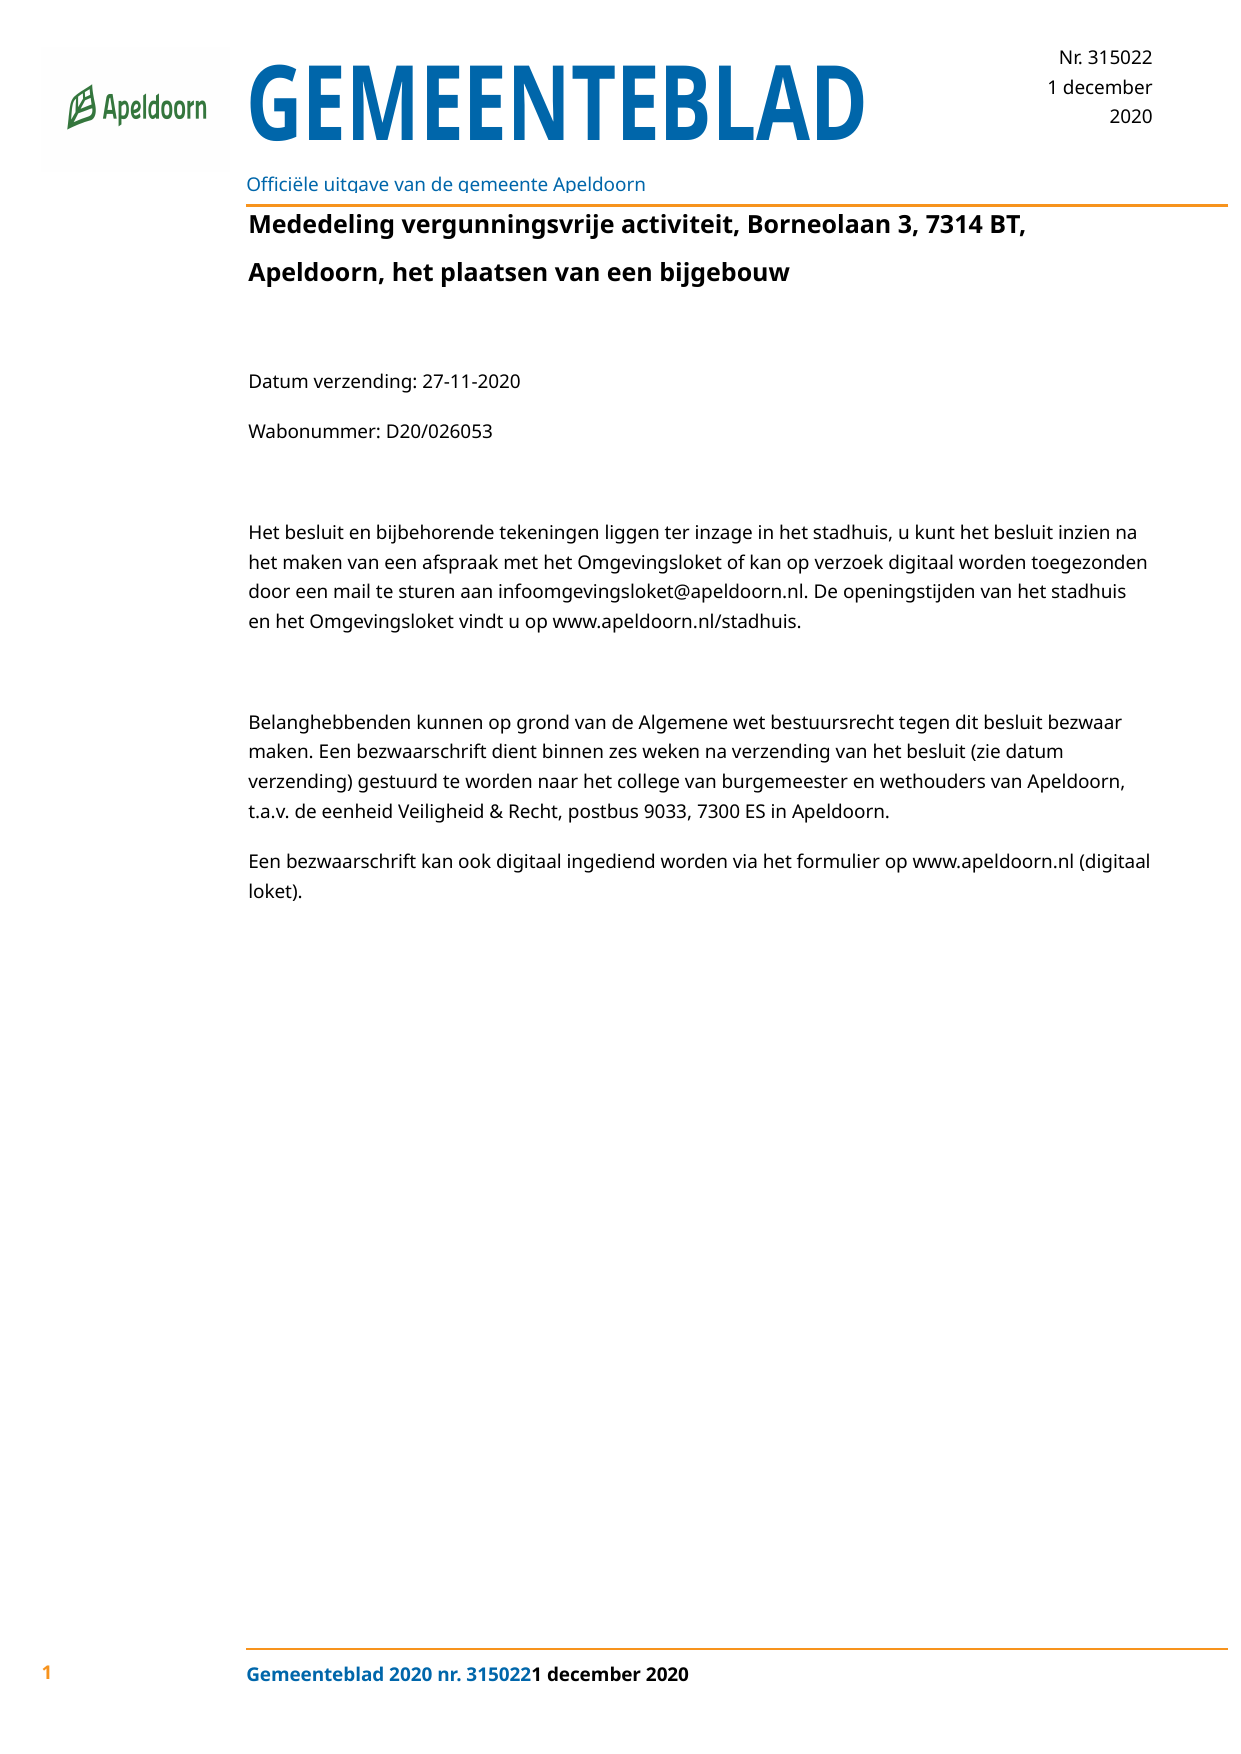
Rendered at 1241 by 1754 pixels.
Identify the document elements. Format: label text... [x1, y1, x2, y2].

text Het besluit en bijbehorende tekeningen liggen ter inzage in het stadhuis, u kunt het besluit inzien na het maken van een afspraak met het Omgevingsloket of kan op verzoek digitaal worden toegezonden door een mail te sturen aan infoomgevingsloket@apeldoorn.nl. De openingstijden van het stadhuis en het Omgevingsloket vindt u op www.apeldoorn.nl/stadhuis. [248, 519, 1152, 634]
text Een bezwaarschrift kan ook digitaal ingediend worden via het formulier op www.apeldoorn.nl (digitaal loket). [248, 848, 1152, 904]
picture [41, 47, 231, 172]
text Wabonummer: D20/026053 [248, 419, 1152, 444]
text Datum verzending: 27-11-2020 [248, 368, 1152, 394]
text Mededeling vergunningsvrije activiteit, Borneolaan 3, 7314 BT, Apeldoorn, het plaatsen van een bijgebouw [248, 207, 1152, 288]
text Belanghebbenden kunnen op grond van de Algemene wet bestuursrecht tegen dit besluit bezwaar maken. Een bezwaarschrift dient binnen zes weken na verzending van het besluit (zie datum verzending) gestuurd te worden naar het college van burgemeester en wethouders van Apeldoorn, t.a.v. de eenheid Veiligheid & Recht, postbus 9033, 7300 ES in Apeldoorn. [248, 709, 1152, 824]
